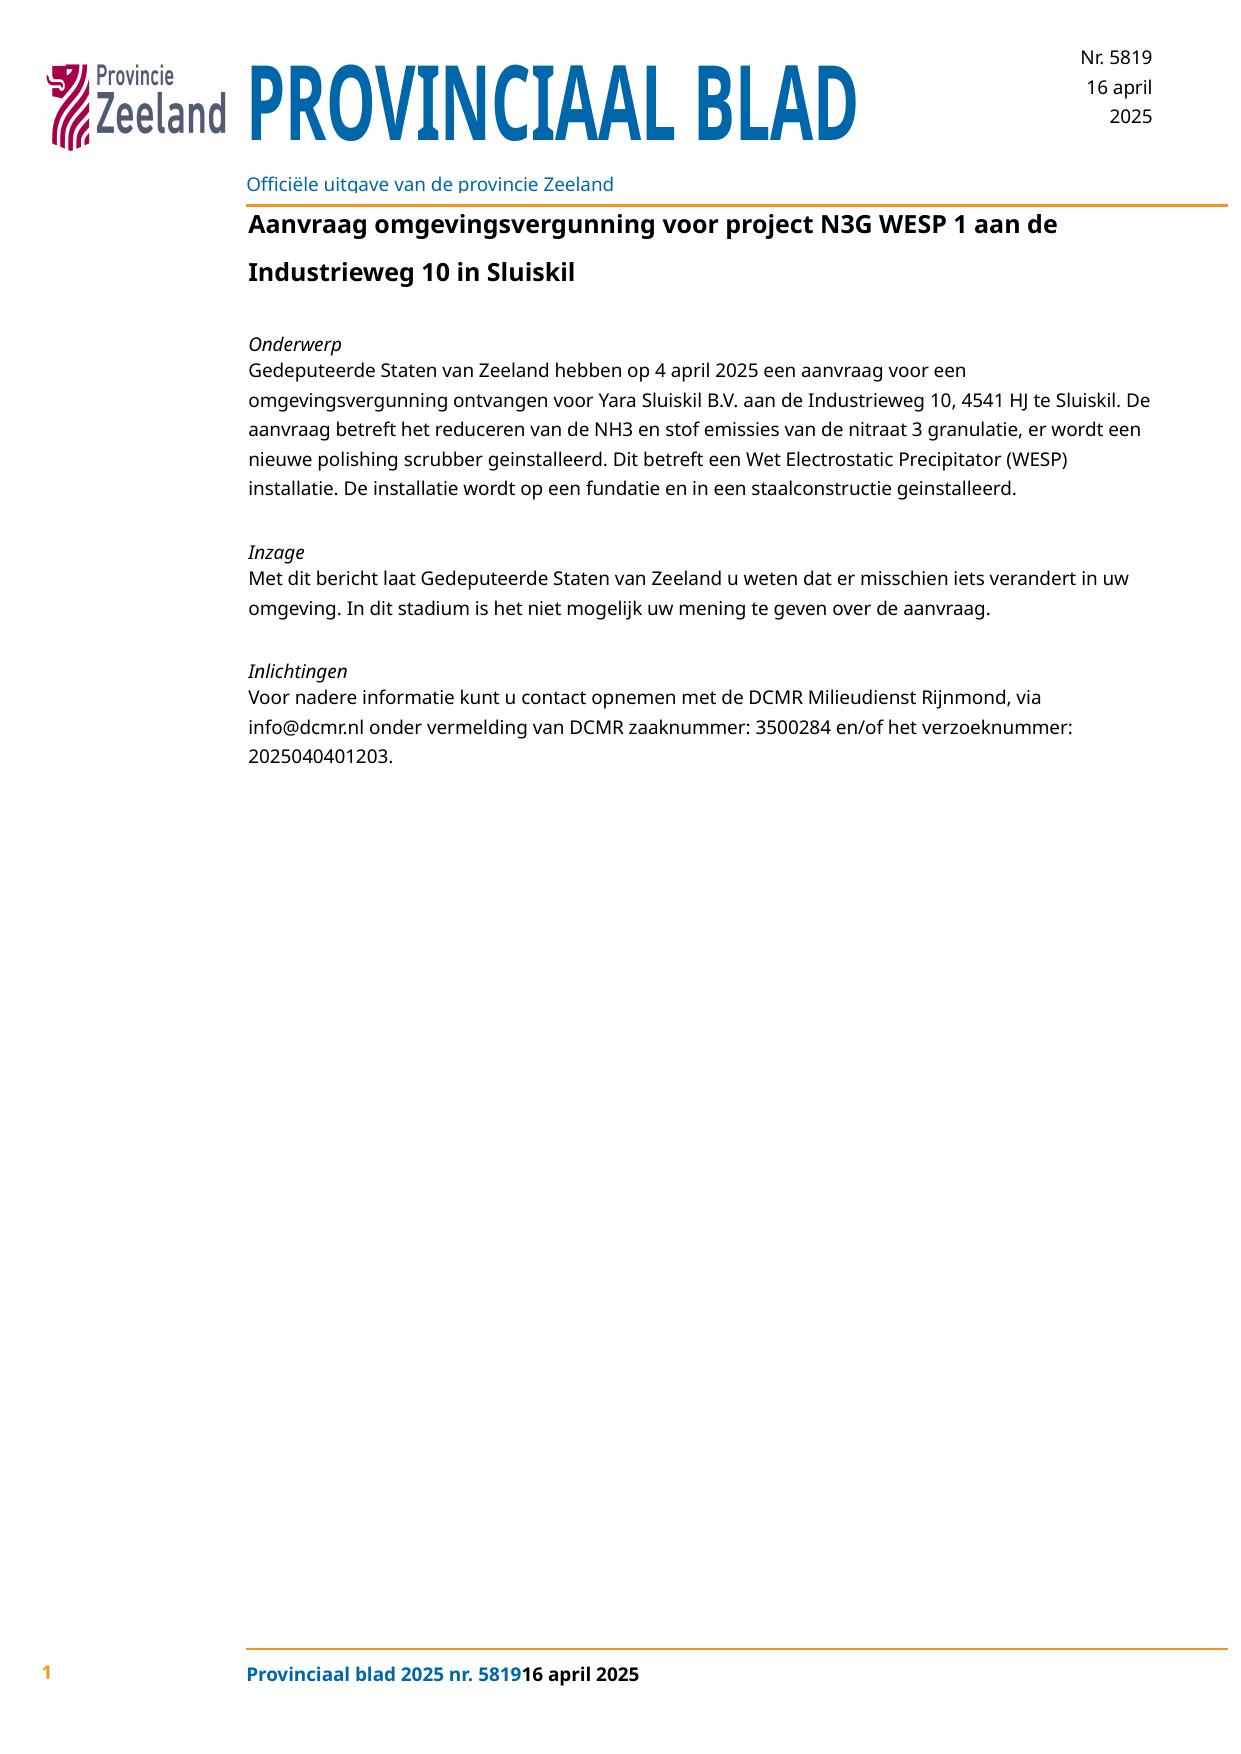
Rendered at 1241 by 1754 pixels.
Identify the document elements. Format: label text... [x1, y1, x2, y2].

text Met dit bericht laat Gedeputeerde Staten van Zeeland u weten dat er misschien iets verandert in uw omgeving. In dit stadium is het niet mogelijk uw mening te geven over de aanvraag. [248, 565, 1152, 621]
text Voor nadere informatie kunt u contact opnemen met de DCMR Milieudienst Rijnmond, via info@dcmr.nl onder vermelding van DCMR zaaknummer: 3500284 en/of het verzoeknummer: 2025040401203. [248, 684, 1152, 769]
text Onderwerp [248, 331, 1152, 357]
picture [41, 47, 231, 172]
text Inlichtingen [248, 659, 1152, 684]
text Gedeputeerde Staten van Zeeland hebben op 4 april 2025 een aanvraag voor een omgevingsvergunning ontvangen voor Yara Sluiskil B.V. aan de Industrieweg 10, 4541 HJ te Sluiskil. De aanvraag betreft het reduceren van de NH3 en stof emissies van de nitraat 3 granulatie, er wordt een nieuwe polishing scrubber geinstalleerd. Dit betreft een Wet Electrostatic Precipitator (WESP) installatie. De installatie wordt op een fundatie en in een staalconstructie geinstalleerd. [248, 357, 1152, 501]
text Inzage [248, 539, 1152, 565]
text Aanvraag omgevingsvergunning voor project N3G WESP 1 aan de Industrieweg 10 in Sluiskil [248, 207, 1152, 288]
